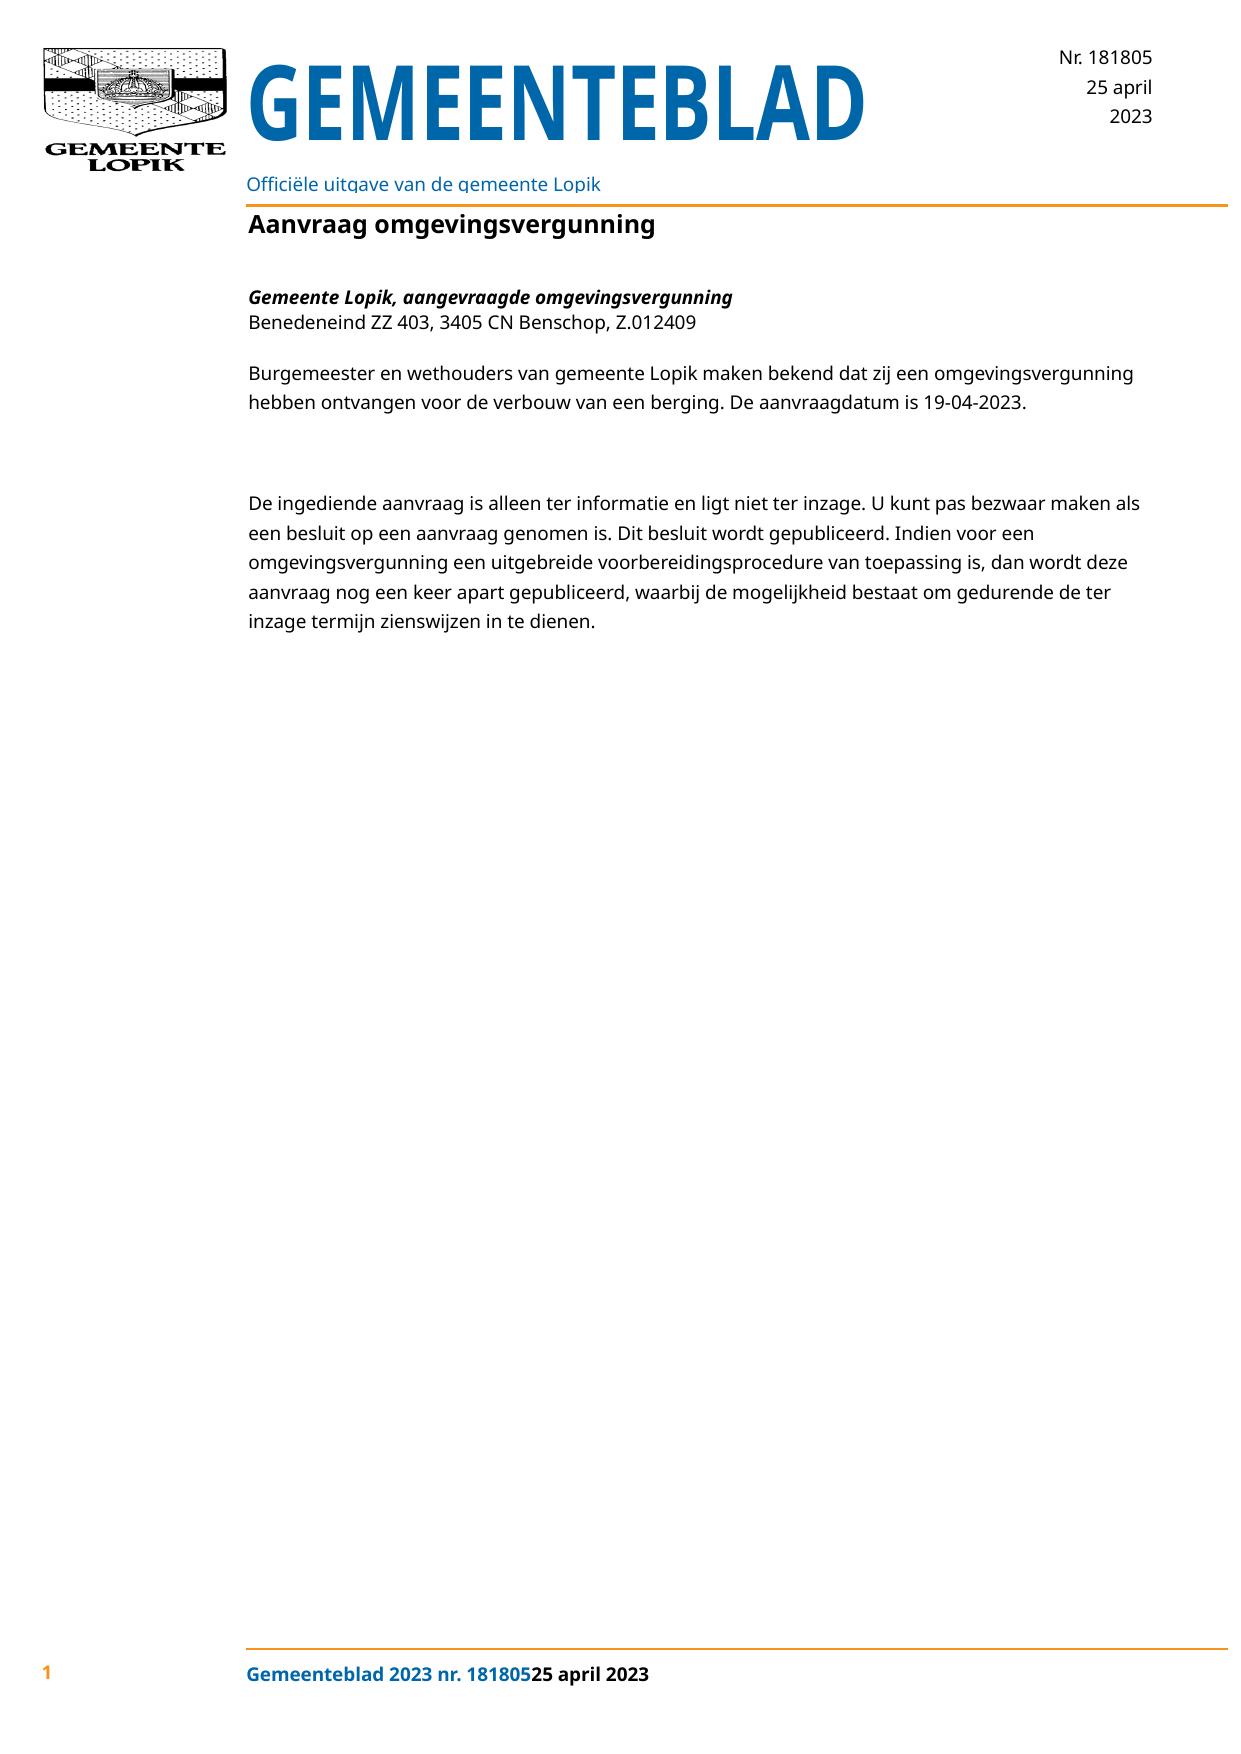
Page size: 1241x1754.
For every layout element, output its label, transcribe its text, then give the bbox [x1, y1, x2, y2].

picture [41, 47, 231, 172]
text Burgemeester en wethouders van gemeente Lopik maken bekend dat zij een omgevingsvergunning hebben ontvangen voor de verbouw van een berging. De aanvraagdatum is 19-04-2023. [248, 360, 1152, 415]
text Gemeente Lopik, aangevraagde omgevingsvergunning [248, 284, 1152, 309]
text Benedeneind ZZ 403, 3405 CN Benschop, Z.012409 [248, 309, 1152, 335]
text De ingediende aanvraag is alleen ter informatie en ligt niet ter inzage. U kunt pas bezwaar maken als een besluit op een aanvraag genomen is. Dit besluit wordt gepubliceerd. Indien voor een omgevingsvergunning een uitgebreide voorbereidingsprocedure van toepassing is, dan wordt deze aanvraag nog een keer apart gepubliceerd, waarbij de mogelijkheid bestaat om gedurende de ter inzage termijn zienswijzen in te dienen. [248, 490, 1152, 634]
text Aanvraag omgevingsvergunning [248, 207, 1152, 241]
